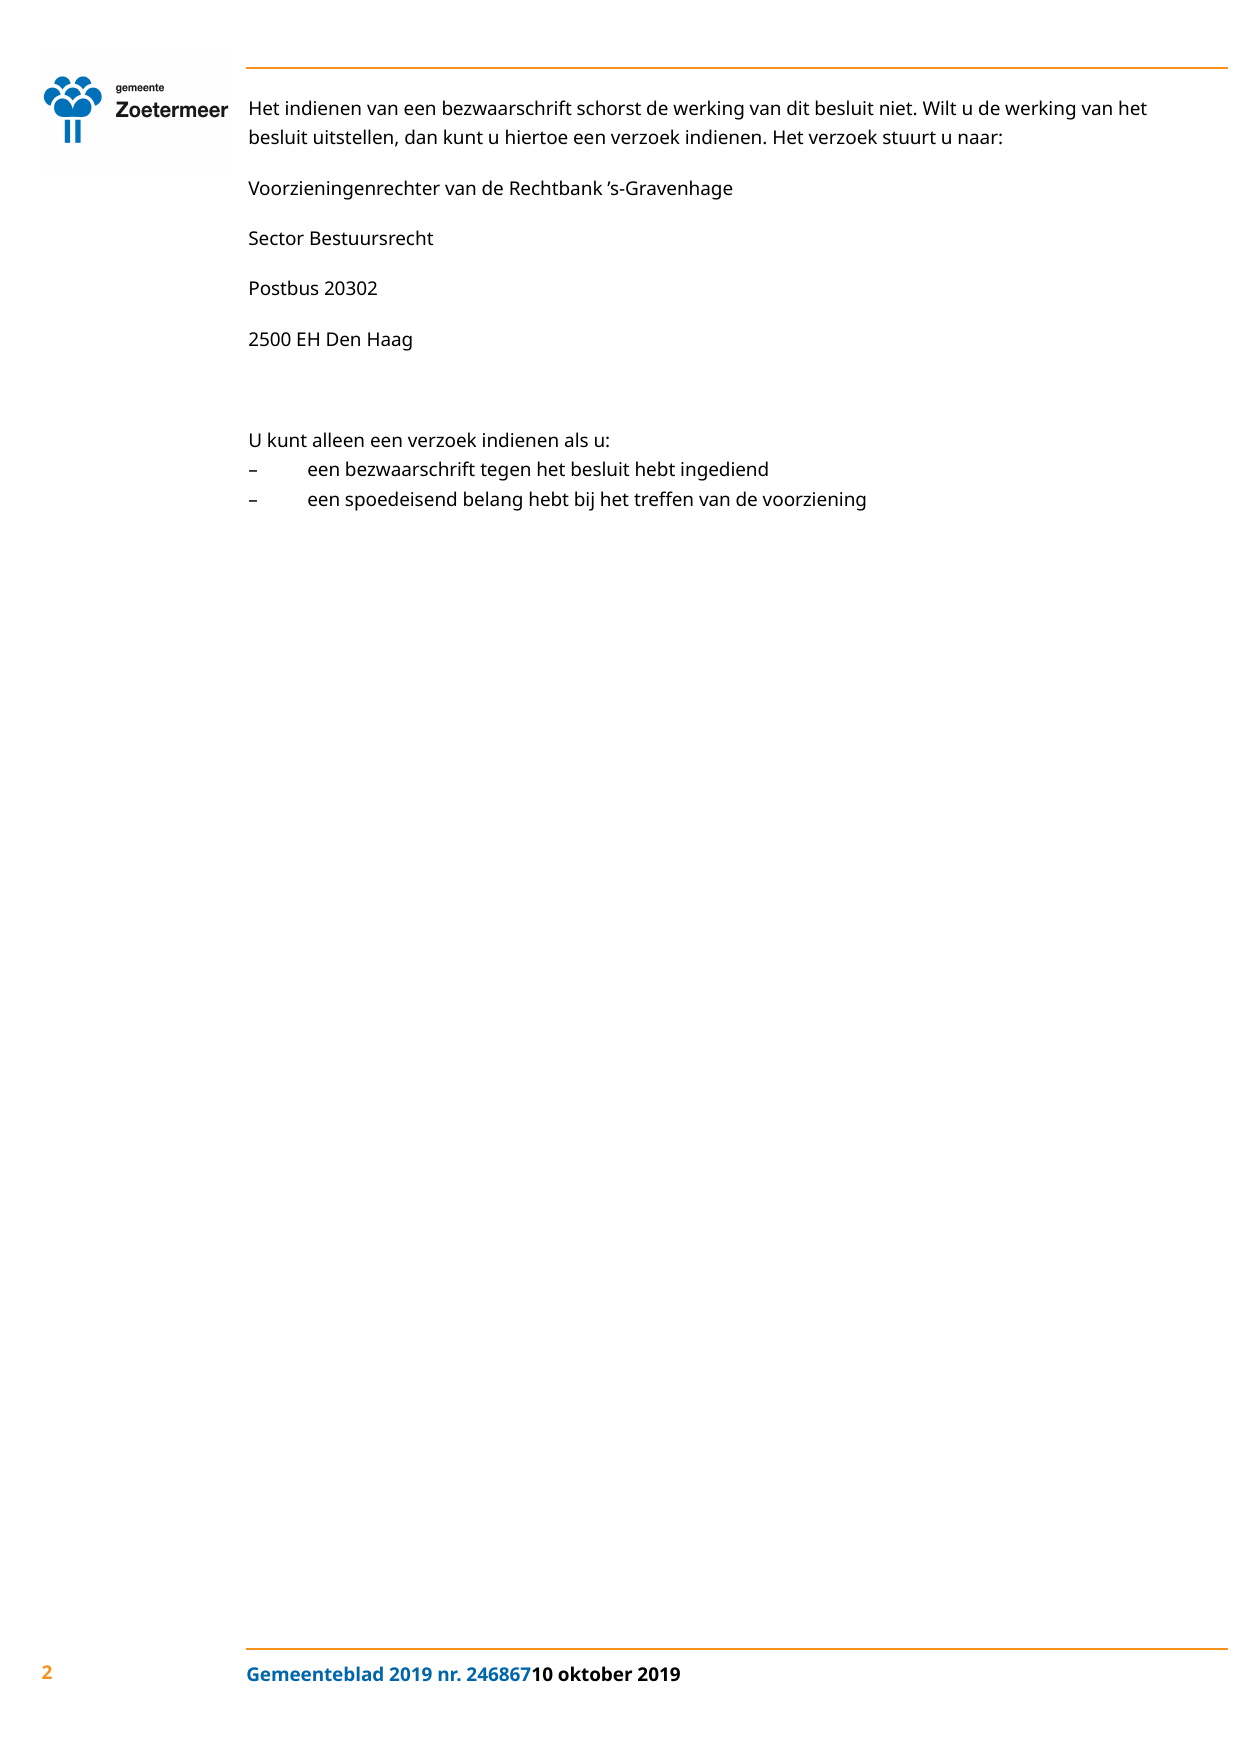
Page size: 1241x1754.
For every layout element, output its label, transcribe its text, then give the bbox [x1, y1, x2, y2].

picture [41, 47, 231, 172]
text 2500 EH Den Haag [248, 326, 1152, 352]
text Het indienen van een bezwaarschrift schorst de werking van dit besluit niet. Wilt u de werking van het besluit uitstellen, dan kunt u hiertoe een verzoek indienen. Het verzoek stuurt u naar: [248, 95, 1152, 150]
text Voorzieningenrechter van de Rechtbank ’s-Gravenhage [248, 175, 1152, 201]
text Sector Bestuursrecht [248, 225, 1152, 251]
list een spoedeisend belang hebt bij het treffen van de voorziening [248, 486, 1152, 512]
list een bezwaarschrift tegen het besluit hebt ingediend [248, 456, 1152, 482]
text U kunt alleen een verzoek indienen als u: [248, 427, 1152, 453]
text Postbus 20302 [248, 276, 1152, 301]
